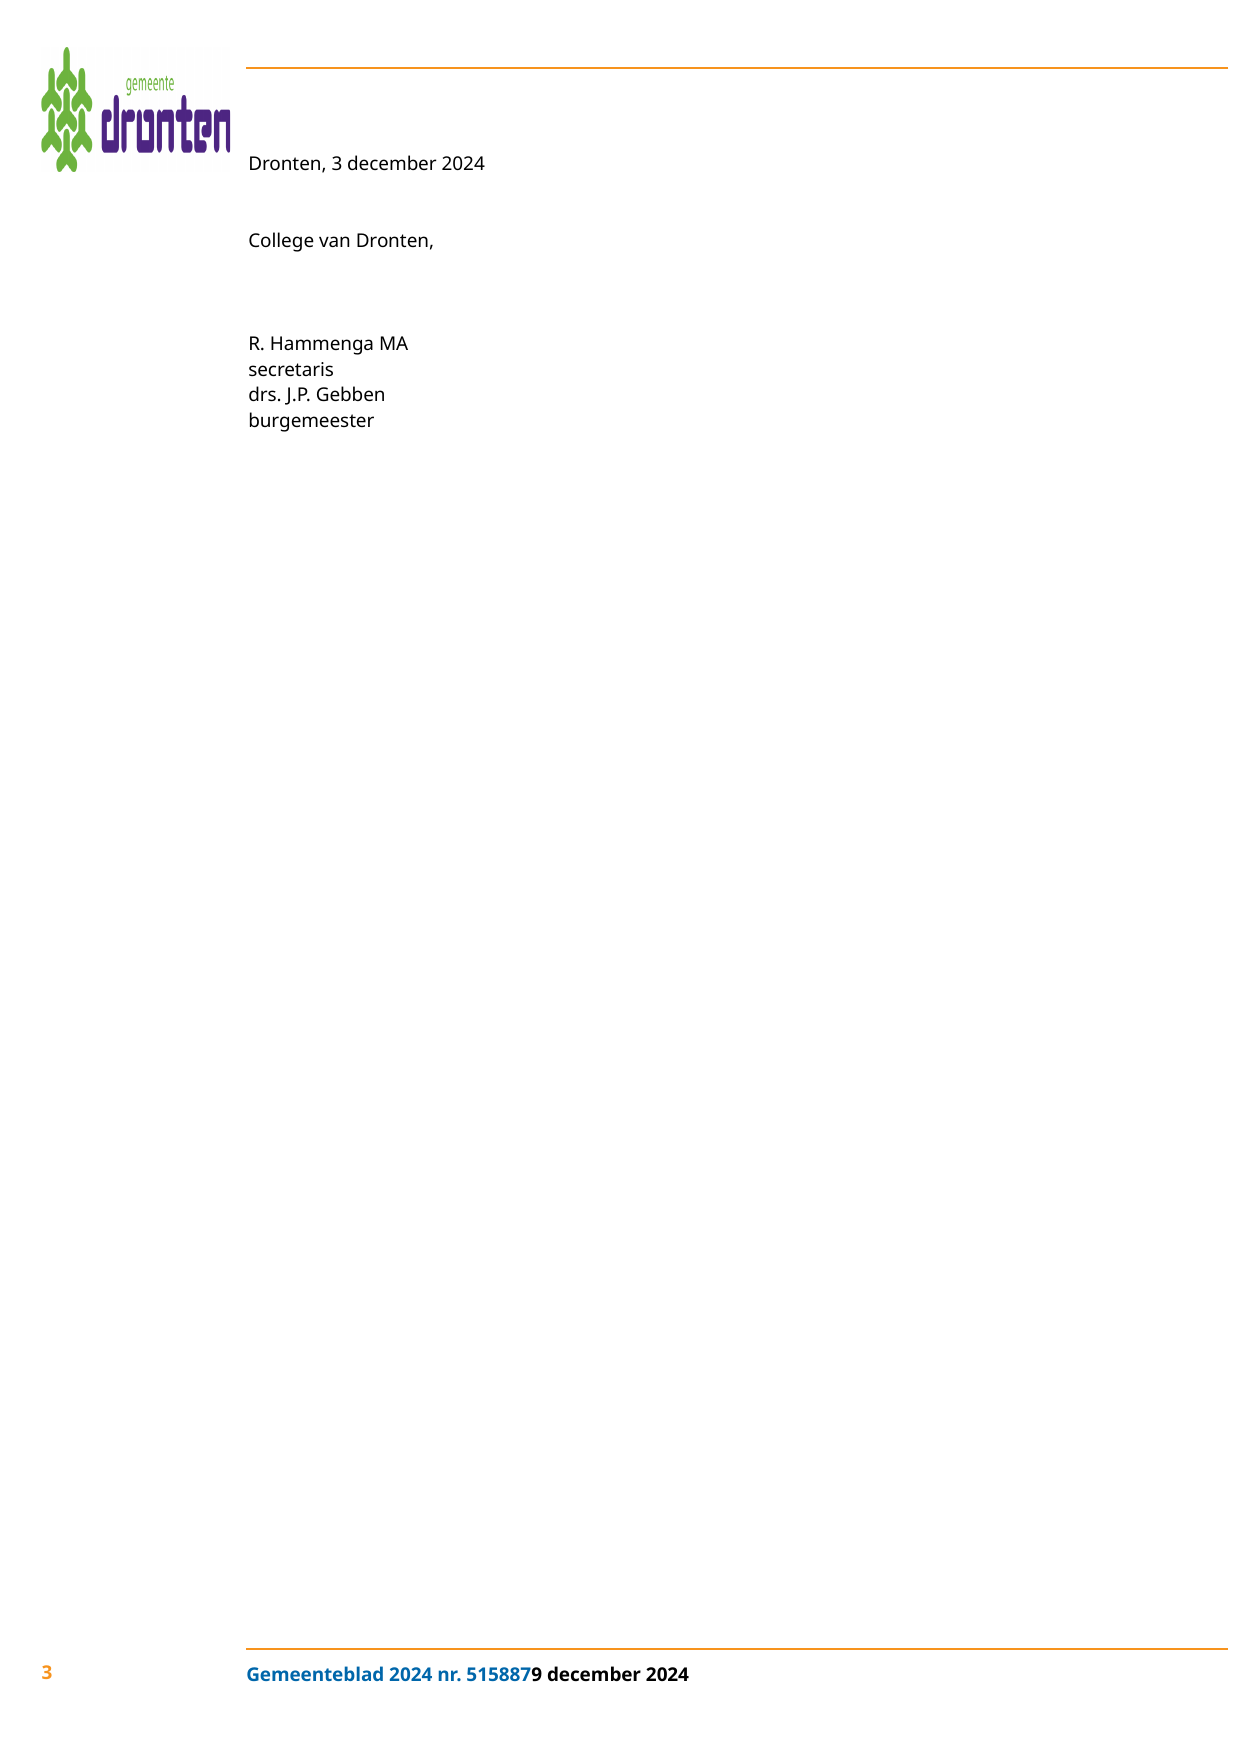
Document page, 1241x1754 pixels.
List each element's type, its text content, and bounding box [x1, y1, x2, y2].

text drs. J.P. Gebben [248, 382, 1152, 407]
text College van Dronten, [248, 227, 1152, 253]
text Dronten, 3 december 2024 [248, 150, 1152, 176]
text R. Hammenga MA [248, 330, 1152, 356]
text secretaris [248, 356, 1152, 382]
picture [41, 47, 231, 172]
text burgemeester [248, 407, 1152, 433]
